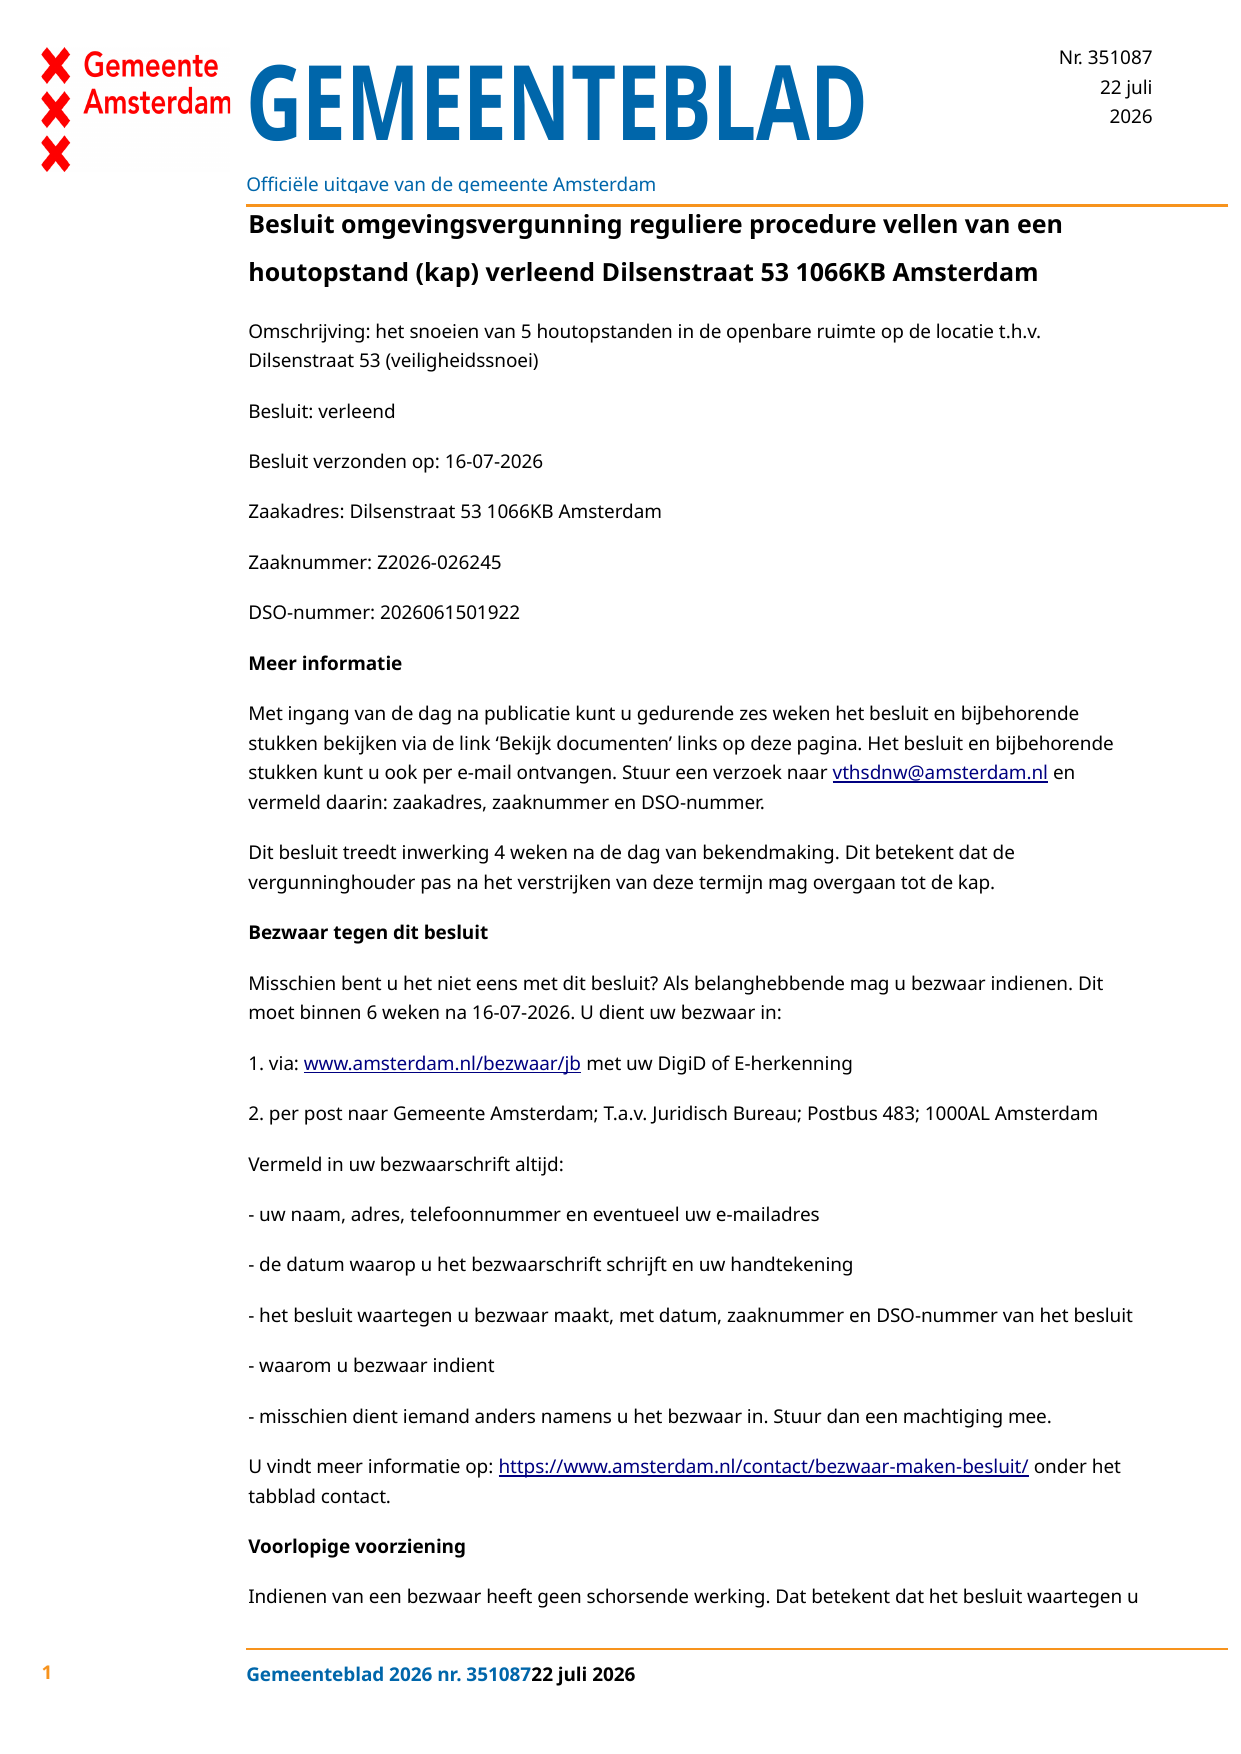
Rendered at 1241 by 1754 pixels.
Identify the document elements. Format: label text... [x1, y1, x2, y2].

text Bezwaar tegen dit besluit [248, 919, 1152, 945]
picture [41, 47, 231, 172]
text - misschien dient iemand anders namens u het bezwaar in. Stuur dan een machtiging mee. [248, 1403, 1152, 1429]
text - het besluit waartegen u bezwaar maakt, met datum, zaaknummer en DSO-nummer van het besluit [248, 1302, 1152, 1328]
text Besluit omgevingsvergunning reguliere procedure vellen van een houtopstand (kap) verleend Dilsenstraat 53 1066KB Amsterdam [248, 207, 1152, 288]
text 1. via: www.amsterdam.nl/bezwaar/jb met uw DigiD of E-herkenning [248, 1050, 1152, 1076]
text Voorlopige voorziening [248, 1533, 1152, 1559]
text Besluit verzonden op: 16-07-2026 [248, 448, 1152, 474]
text Omschrijving: het snoeien van 5 houtopstanden in de openbare ruimte op de locatie t.h.v. Dilsenstraat 53 (veiligheidssnoei) [248, 318, 1152, 373]
text Vermeld in uw bezwaarschrift altijd: [248, 1151, 1152, 1177]
text U vindt meer informatie op: https://www.amsterdam.nl/contact/bezwaar-maken-besluit/ onder het tabblad contact. [248, 1453, 1152, 1509]
text 2. per post naar Gemeente Amsterdam; T.a.v. Juridisch Bureau; Postbus 483; 1000AL Amsterdam [248, 1100, 1152, 1126]
text Zaaknummer: Z2026-026245 [248, 549, 1152, 575]
text - de datum waarop u het bezwaarschrift schrijft en uw handtekening [248, 1252, 1152, 1277]
text - uw naam, adres, telefoonnummer en eventueel uw e-mailadres [248, 1201, 1152, 1227]
text Besluit: verleend [248, 398, 1152, 424]
text - waarom u bezwaar indient [248, 1352, 1152, 1378]
text Indienen van een bezwaar heeft geen schorsende werking. Dat betekent dat het besluit waartegen u [248, 1584, 1152, 1609]
text Misschien bent u het niet eens met dit besluit? Als belanghebbende mag u bezwaar indienen. Dit moet binnen 6 weken na 16-07-2026. U dient uw bezwaar in: [248, 970, 1152, 1025]
text Meer informatie [248, 650, 1152, 676]
text DSO-nummer: 2026061501922 [248, 599, 1152, 625]
text Dit besluit treedt inwerking 4 weken na de dag van bekendmaking. Dit betekent dat de vergunninghouder pas na het verstrijken van deze termijn mag overgaan tot de kap. [248, 839, 1152, 895]
text Met ingang van de dag na publicatie kunt u gedurende zes weken het besluit en bijbehorende stukken bekijken via de link ‘Bekijk documenten’ links op deze pagina. Het besluit en bijbehorende stukken kunt u ook per e-mail ontvangen. Stuur een verzoek naar vthsdnw@amsterdam.nl en vermeld daarin: zaakadres, zaaknummer en DSO-nummer. [248, 700, 1152, 815]
text Zaakadres: Dilsenstraat 53 1066KB Amsterdam [248, 499, 1152, 524]
